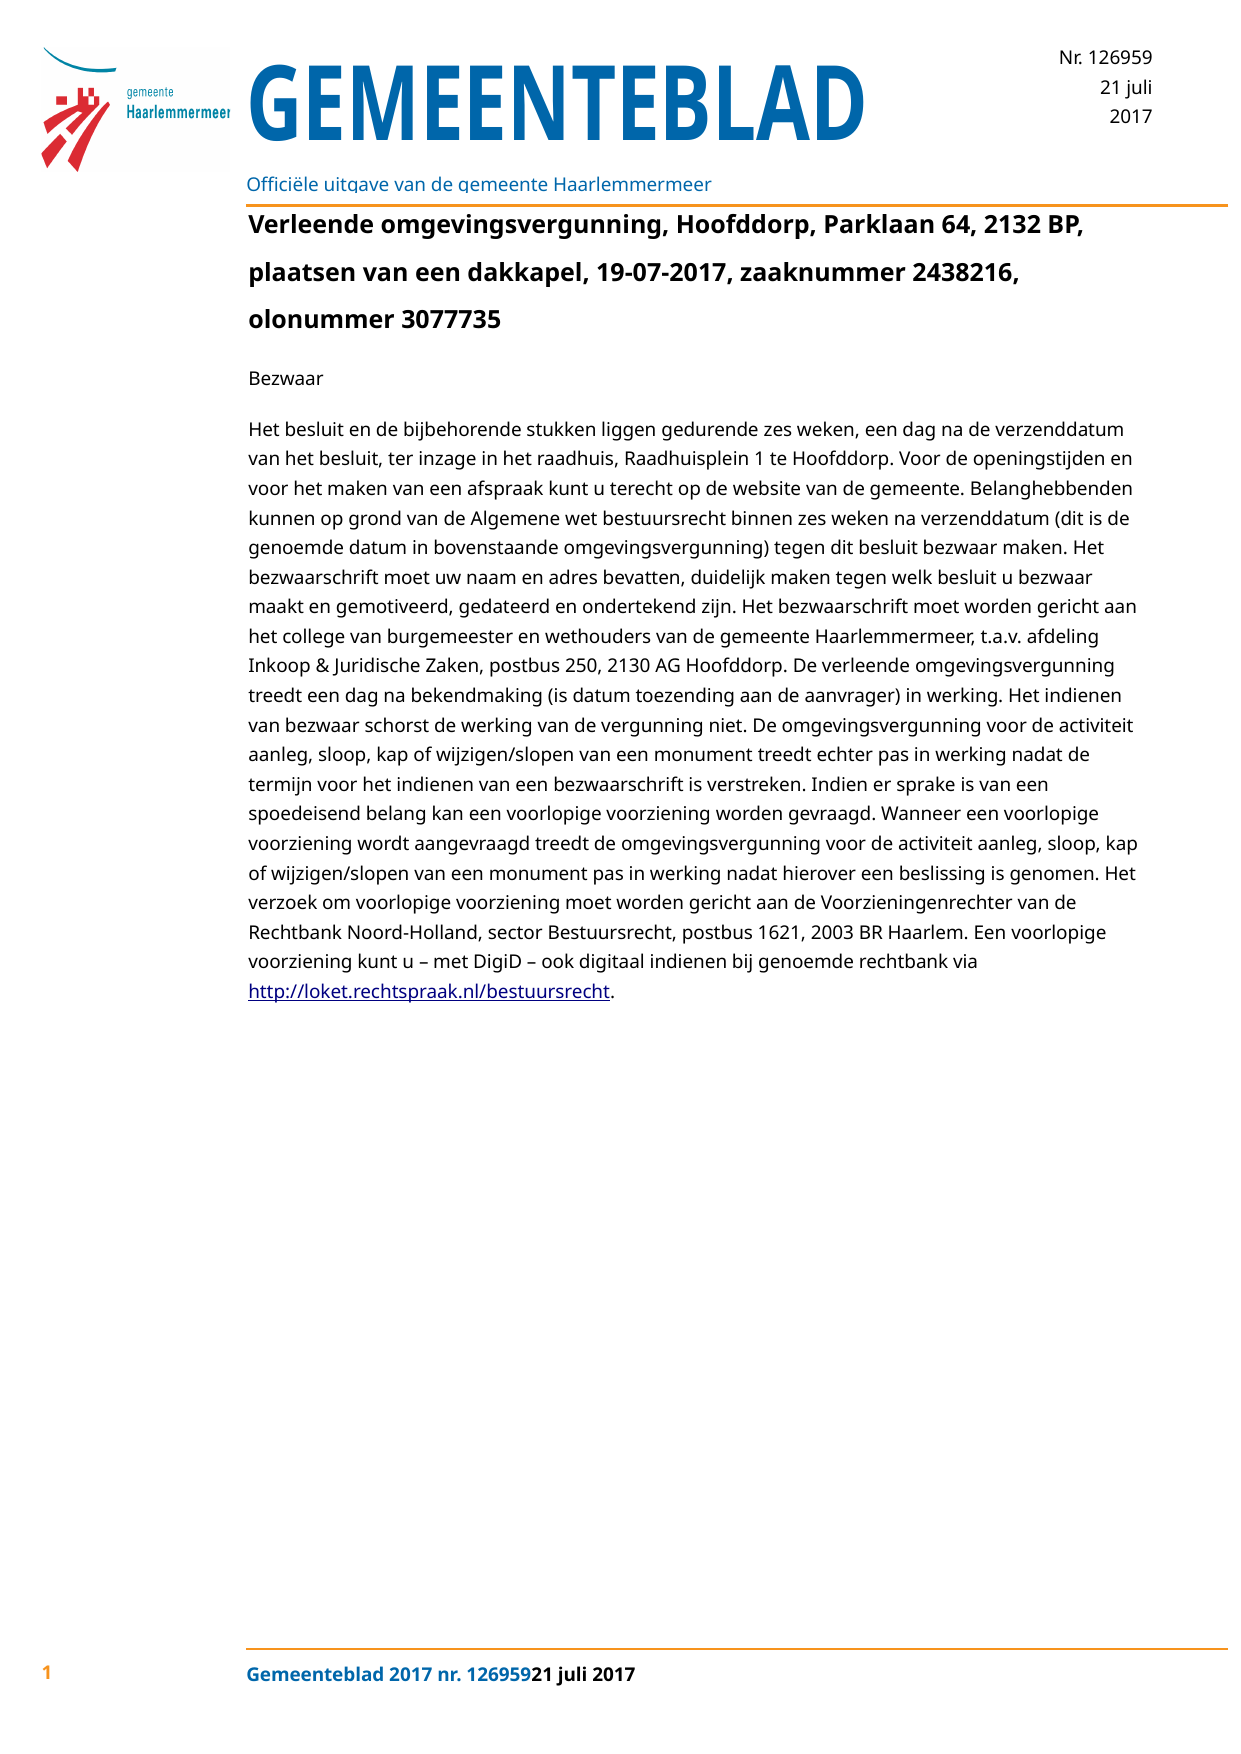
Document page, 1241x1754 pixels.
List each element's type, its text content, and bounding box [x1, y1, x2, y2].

text Verleende omgevingsvergunning, Hoofddorp, Parklaan 64, 2132 BP, plaatsen van een dakkapel, 19-07-2017, zaaknummer 2438216, olonummer 3077735 [248, 207, 1152, 336]
text Het besluit en de bijbehorende stukken liggen gedurende zes weken, een dag na de verzenddatum van het besluit, ter inzage in het raadhuis, Raadhuisplein 1 te Hoofddorp. Voor de openingstijden en voor het maken van een afspraak kunt u terecht op de website van de gemeente. Belanghebbenden kunnen op grond van de Algemene wet bestuursrecht binnen zes weken na verzenddatum (dit is de genoemde datum in bovenstaande omgevingsvergunning) tegen dit besluit bezwaar maken. Het bezwaarschrift moet uw naam en adres bevatten, duidelijk maken tegen welk besluit u bezwaar maakt en gemotiveerd, gedateerd en ondertekend zijn. Het bezwaarschrift moet worden gericht aan het college van burgemeester en wethouders van de gemeente Haarlemmermeer, t.a.v. afdeling Inkoop & Juridische Zaken, postbus 250, 2130 AG Hoofddorp. De verleende omgevingsvergunning treedt een dag na bekendmaking (is datum toezending aan de aanvrager) in werking. Het indienen van bezwaar schorst de werking van de vergunning niet. De omgevingsvergunning voor de activiteit aanleg, sloop, kap of wijzigen/slopen van een monument treedt echter pas in werking nadat de termijn voor het indienen van een bezwaarschrift is verstreken. Indien er sprake is van een spoedeisend belang kan een voorlopige voorziening worden gevraagd. Wanneer een voorlopige voorziening wordt aangevraagd treedt de omgevingsvergunning voor de activiteit aanleg, sloop, kap of wijzigen/slopen van een monument pas in werking nadat hierover een beslissing is genomen. Het verzoek om voorlopige voorziening moet worden gericht aan de Voorzieningenrechter van de Rechtbank Noord-Holland, sector Bestuursrecht, postbus 1621, 2003 BR Haarlem. Een voorlopige voorziening kunt u – met DigiD – ook digitaal indienen bij genoemde rechtbank via http://loket.rechtspraak.nl/bestuursrecht. [248, 416, 1152, 1004]
text Bezwaar [248, 366, 1152, 391]
picture [41, 47, 231, 172]
